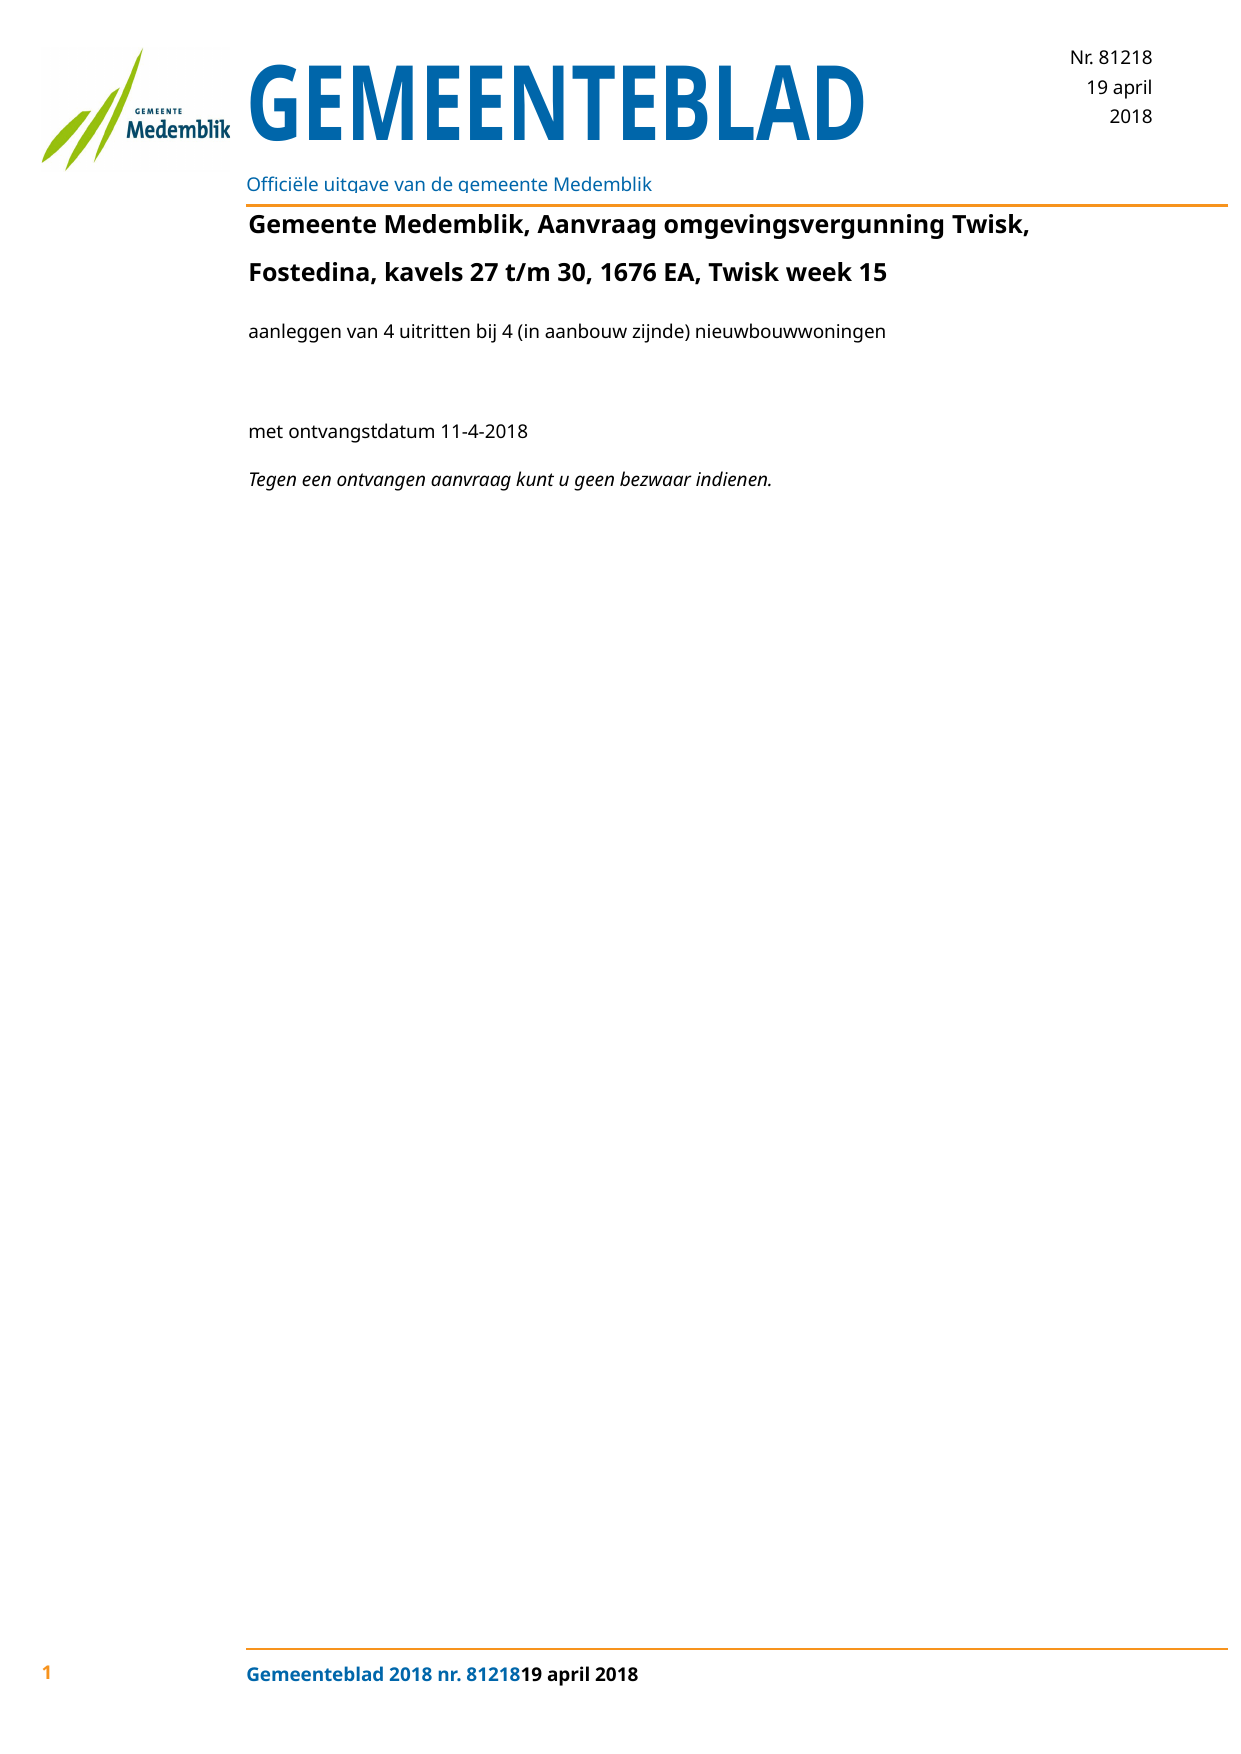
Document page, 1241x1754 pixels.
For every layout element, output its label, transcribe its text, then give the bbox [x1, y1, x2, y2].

text Gemeente Medemblik, Aanvraag omgevingsvergunning Twisk, Fostedina, kavels 27 t/m 30, 1676 EA, Twisk week 15 [248, 207, 1152, 288]
text Tegen een ontvangen aanvraag kunt u geen bezwaar indienen. [248, 467, 1152, 492]
text met ontvangstdatum 11-4-2018 [248, 419, 1152, 444]
picture [41, 47, 231, 172]
text aanleggen van 4 uitritten bij 4 (in aanbouw zijnde) nieuwbouwwoningen [248, 318, 1152, 344]
